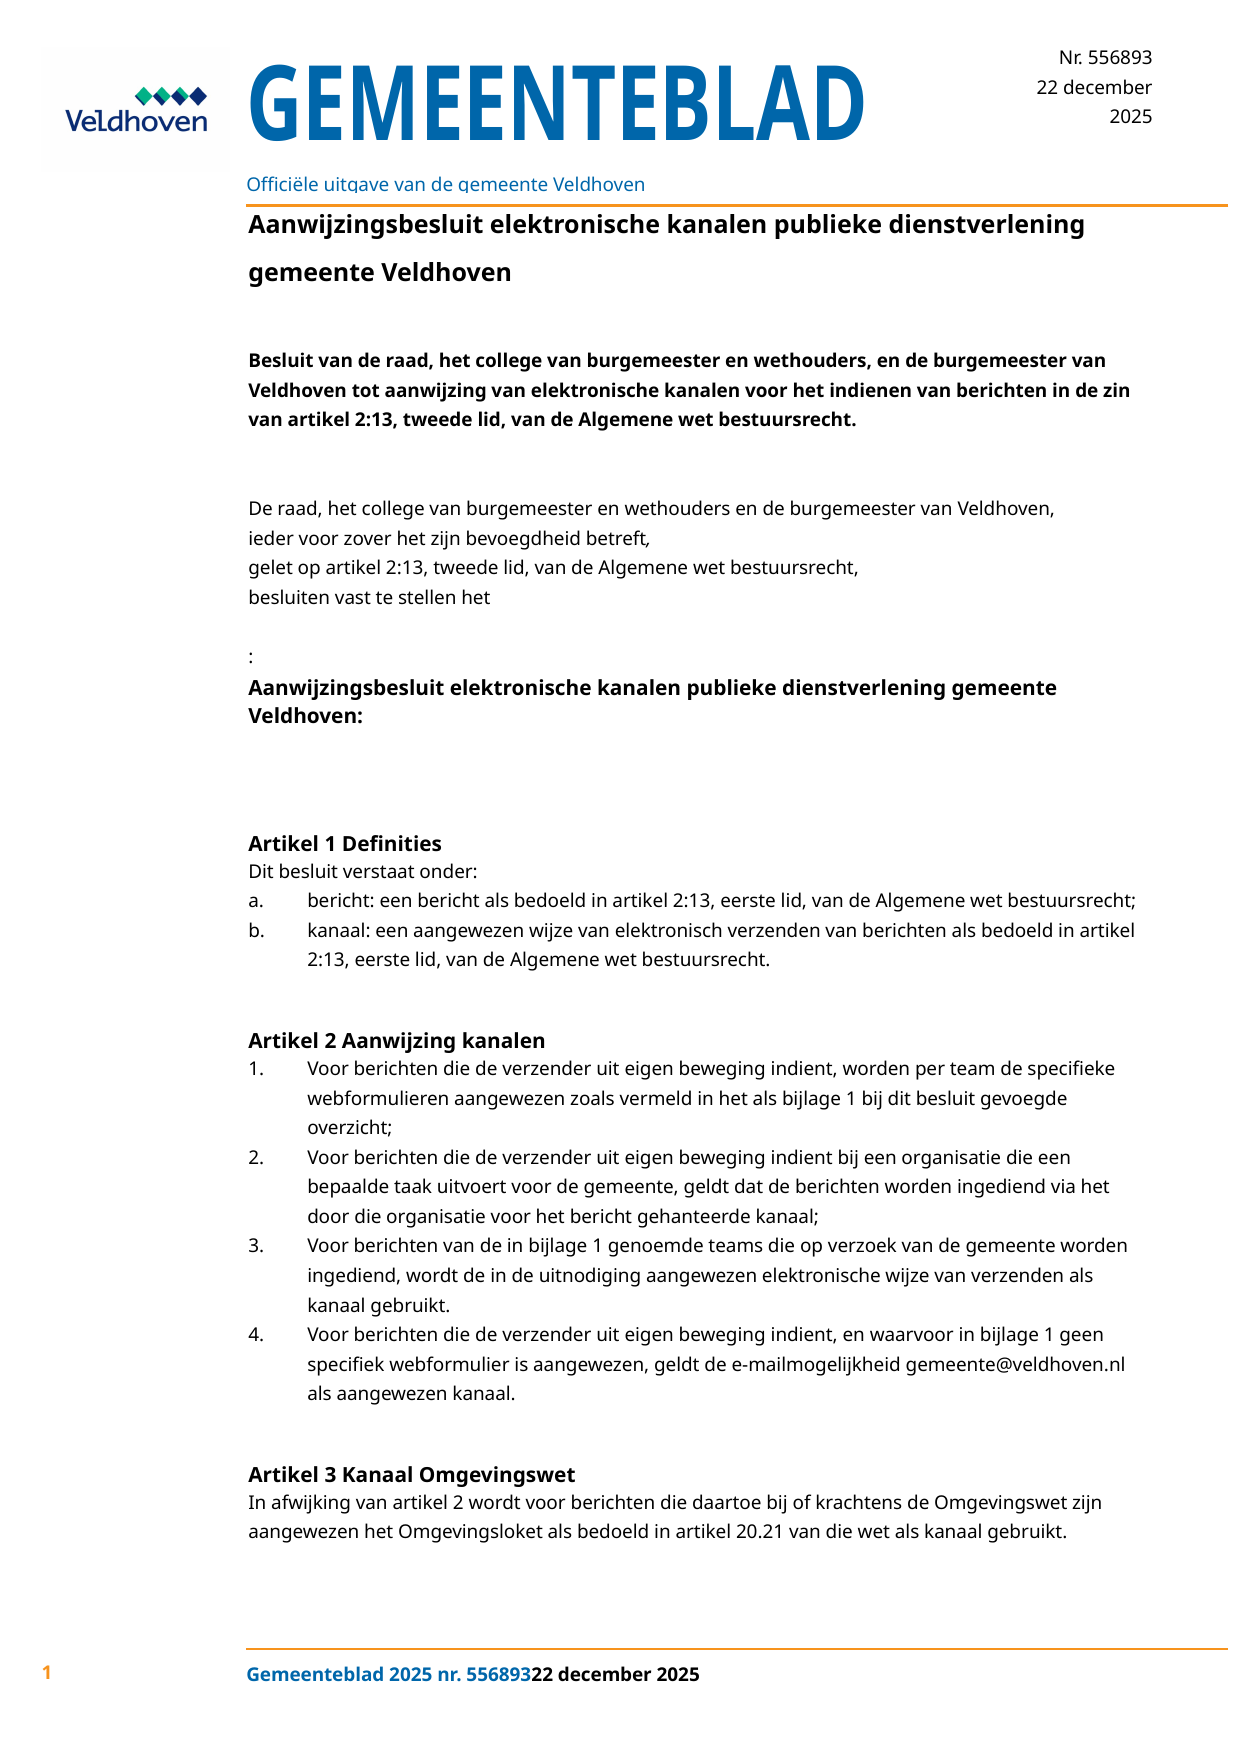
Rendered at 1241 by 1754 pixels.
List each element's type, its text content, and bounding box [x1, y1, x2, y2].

list bericht: een bericht als bedoeld in artikel 2:13, eerste lid, van de Algemene wet bestuursrecht; [248, 887, 1152, 913]
text In afwijking van artikel 2 wordt voor berichten die daartoe bij of krachtens de Omgevingswet zijn aangewezen het Omgevingsloket als bedoeld in artikel 20.21 van die wet als kanaal gebruikt. [248, 1489, 1152, 1544]
text besluiten vast te stellen het [248, 584, 1152, 610]
text Artikel 3 Kanaal Omgevingswet [248, 1461, 1152, 1489]
list Voor berichten van de in bijlage 1 genoemde teams die op verzoek van de gemeente worden ingediend, wordt de in de uitnodiging aangewezen elektronische wijze van verzenden als kanaal gebruikt. [248, 1233, 1152, 1317]
picture [41, 47, 231, 172]
text : [248, 643, 1152, 669]
text Besluit van de raad, het college van burgemeester en wethouders, en de burgemeester van Veldhoven tot aanwijzing van elektronische kanalen voor het indienen van berichten in de zin van artikel 2:13, tweede lid, van de Algemene wet bestuursrecht. [248, 347, 1152, 432]
text Aanwijzingsbesluit elektronische kanalen publieke dienstverlening gemeente Veldhoven [248, 207, 1152, 288]
list kanaal: een aangewezen wijze van elektronisch verzenden van berichten als bedoeld in artikel 2:13, eerste lid, van de Algemene wet bestuursrecht. [248, 917, 1152, 972]
text ieder voor zover het zijn bevoegdheid betreft, [248, 525, 1152, 551]
list Voor berichten die de verzender uit eigen beweging indient, en waarvoor in bijlage 1 geen specifiek webformulier is aangewezen, geldt de e-mailmogelijkheid gemeente@veldhoven.nl als aangewezen kanaal. [248, 1321, 1152, 1406]
list Voor berichten die de verzender uit eigen beweging indient, worden per team de specifieke webformulieren aangewezen zoals vermeld in het als bijlage 1 bij dit besluit gevoegde overzicht; [248, 1055, 1152, 1140]
text De raad, het college van burgemeester en wethouders en de burgemeester van Veldhoven, [248, 495, 1152, 521]
text gelet op artikel 2:13, tweede lid, van de Algemene wet bestuursrecht, [248, 554, 1152, 580]
text Artikel 1 Definities [248, 829, 1152, 858]
text Dit besluit verstaat onder: [248, 858, 1152, 884]
text Aanwijzingsbesluit elektronische kanalen publieke dienstverlening gemeente Veldhoven: [248, 673, 1152, 730]
list Voor berichten die de verzender uit eigen beweging indient bij een organisatie die een bepaalde taak uitvoert voor de gemeente, geldt dat de berichten worden ingediend via het door die organisatie voor het bericht gehanteerde kanaal; [248, 1144, 1152, 1229]
text Artikel 2 Aanwijzing kanalen [248, 1027, 1152, 1055]
